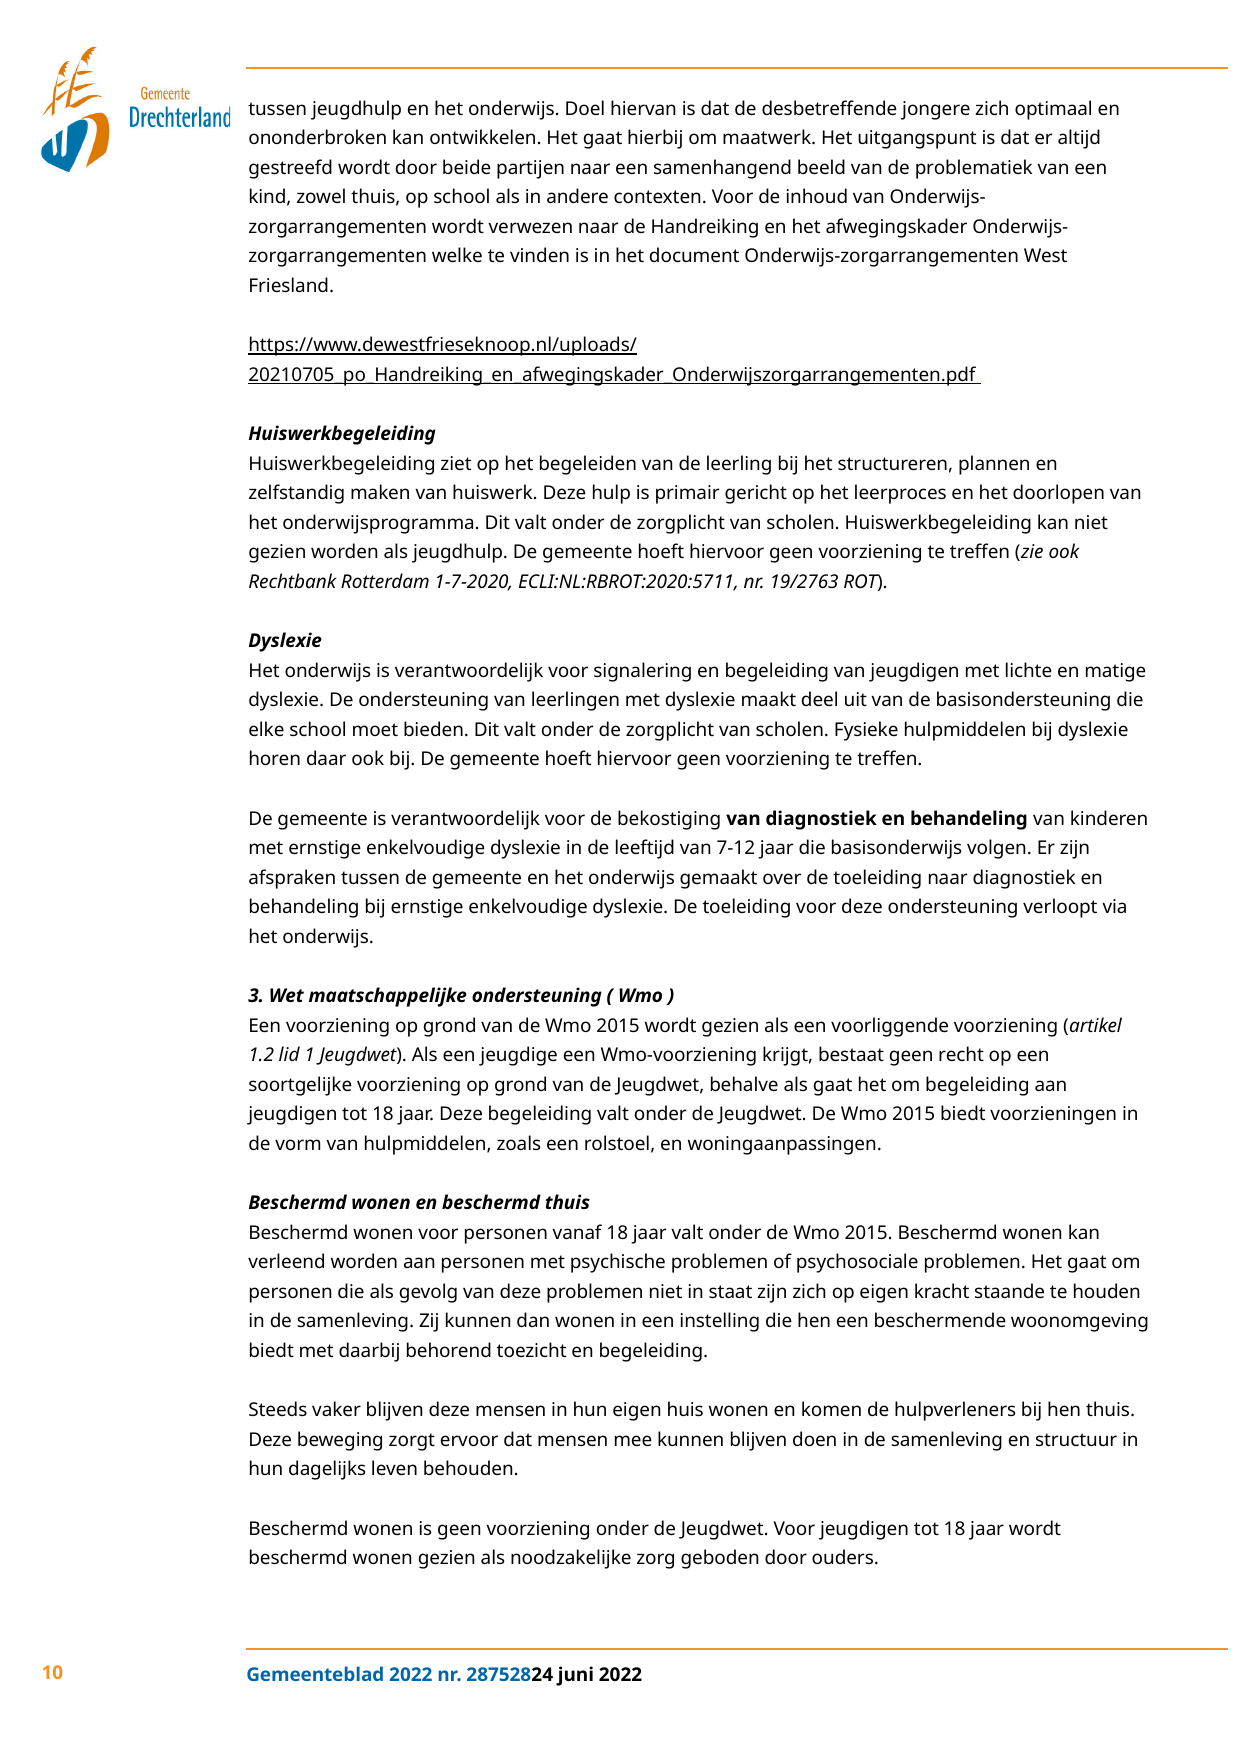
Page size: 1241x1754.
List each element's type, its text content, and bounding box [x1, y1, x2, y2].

text Huiswerkbegeleiding [248, 420, 1152, 446]
text Beschermd wonen voor personen vanaf 18 jaar valt onder de Wmo 2015. Beschermd wonen kan verleend worden aan personen met psychische problemen of psychosociale problemen. Het gaat om personen die als gevolg van deze problemen niet in staat zijn zich op eigen kracht staande te houden in de samenleving. Zij kunnen dan wonen in een instelling die hen een beschermende woonomgeving biedt met daarbij behorend toezicht en begeleiding. [248, 1219, 1152, 1363]
text Het onderwijs is verantwoordelijk voor signalering en begeleiding van jeugdigen met lichte en matige dyslexie. De ondersteuning van leerlingen met dyslexie maakt deel uit van de basisondersteuning die elke school moet bieden. Dit valt onder de zorgplicht van scholen. Fysieke hulpmiddelen bij dyslexie horen daar ook bij. De gemeente hoeft hiervoor geen voorziening te treffen. [248, 657, 1152, 771]
text https://www.dewestfrieseknoop.nl/uploads/20210705_po_Handreiking_en_afwegingskader_Onderwijszorgarrangementen.pdf [248, 331, 1152, 387]
picture [41, 47, 231, 172]
text De gemeente is verantwoordelijk voor de bekostiging van diagnostiek en behandeling van kinderen met ernstige enkelvoudige dyslexie in de leeftijd van 7-12 jaar die basisonderwijs volgen. Er zijn afspraken tussen de gemeente en het onderwijs gemaakt over de toeleiding naar diagnostiek en behandeling bij ernstige enkelvoudige dyslexie. De toeleiding voor deze ondersteuning verloopt via het onderwijs. [248, 805, 1152, 949]
text Een voorziening op grond van de Wmo 2015 wordt gezien als een voorliggende voorziening (artikel 1.2 lid 1 Jeugdwet). Als een jeugdige een Wmo-voorziening krijgt, bestaat geen recht op een soortgelijke voorziening op grond van de Jeugdwet, behalve als gaat het om begeleiding aan jeugdigen tot 18 jaar. Deze begeleiding valt onder de Jeugdwet. De Wmo 2015 biedt voorzieningen in de vorm van hulpmiddelen, zoals een rolstoel, en woningaanpassingen. [248, 1012, 1152, 1156]
text 3. Wet maatschappelijke ondersteuning ( Wmo ) [248, 982, 1152, 1008]
text Huiswerkbegeleiding ziet op het begeleiden van de leerling bij het structureren, plannen en zelfstandig maken van huiswerk. Deze hulp is primair gericht op het leerproces en het doorlopen van het onderwijsprogramma. Dit valt onder de zorgplicht van scholen. Huiswerkbegeleiding kan niet gezien worden als jeugdhulp. De gemeente hoeft hiervoor geen voorziening te treffen (zie ook Rechtbank Rotterdam 1-7-2020, ECLI:NL:RBROT:2020:5711, nr. 19/2763 ROT). [248, 450, 1152, 594]
text Beschermd wonen en beschermd thuis [248, 1189, 1152, 1215]
text tussen jeugdhulp en het onderwijs. Doel hiervan is dat de desbetreffende jongere zich optimaal en ononderbroken kan ontwikkelen. Het gaat hierbij om maatwerk. Het uitgangspunt is dat er altijd gestreefd wordt door beide partijen naar een samenhangend beeld van de problematiek van een kind, zowel thuis, op school als in andere contexten. Voor de inhoud van Onderwijs-zorgarrangementen wordt verwezen naar de Handreiking en het afwegingskader Onderwijs-zorgarrangementen welke te vinden is in het document Onderwijs-zorgarrangementen West Friesland. [248, 95, 1152, 298]
picture [41, 158, 64, 172]
text Beschermd wonen is geen voorziening onder de Jeugdwet. Voor jeugdigen tot 18 jaar wordt beschermd wonen gezien als noodzakelijke zorg geboden door ouders. [248, 1515, 1152, 1570]
text Steeds vaker blijven deze mensen in hun eigen huis wonen en komen de hulpverleners bij hen thuis. Deze beweging zorgt ervoor dat mensen mee kunnen blijven doen in de samenleving en structuur in hun dagelijks leven behouden. [248, 1396, 1152, 1481]
text Dyslexie [248, 627, 1152, 653]
picture [226, 115, 231, 124]
